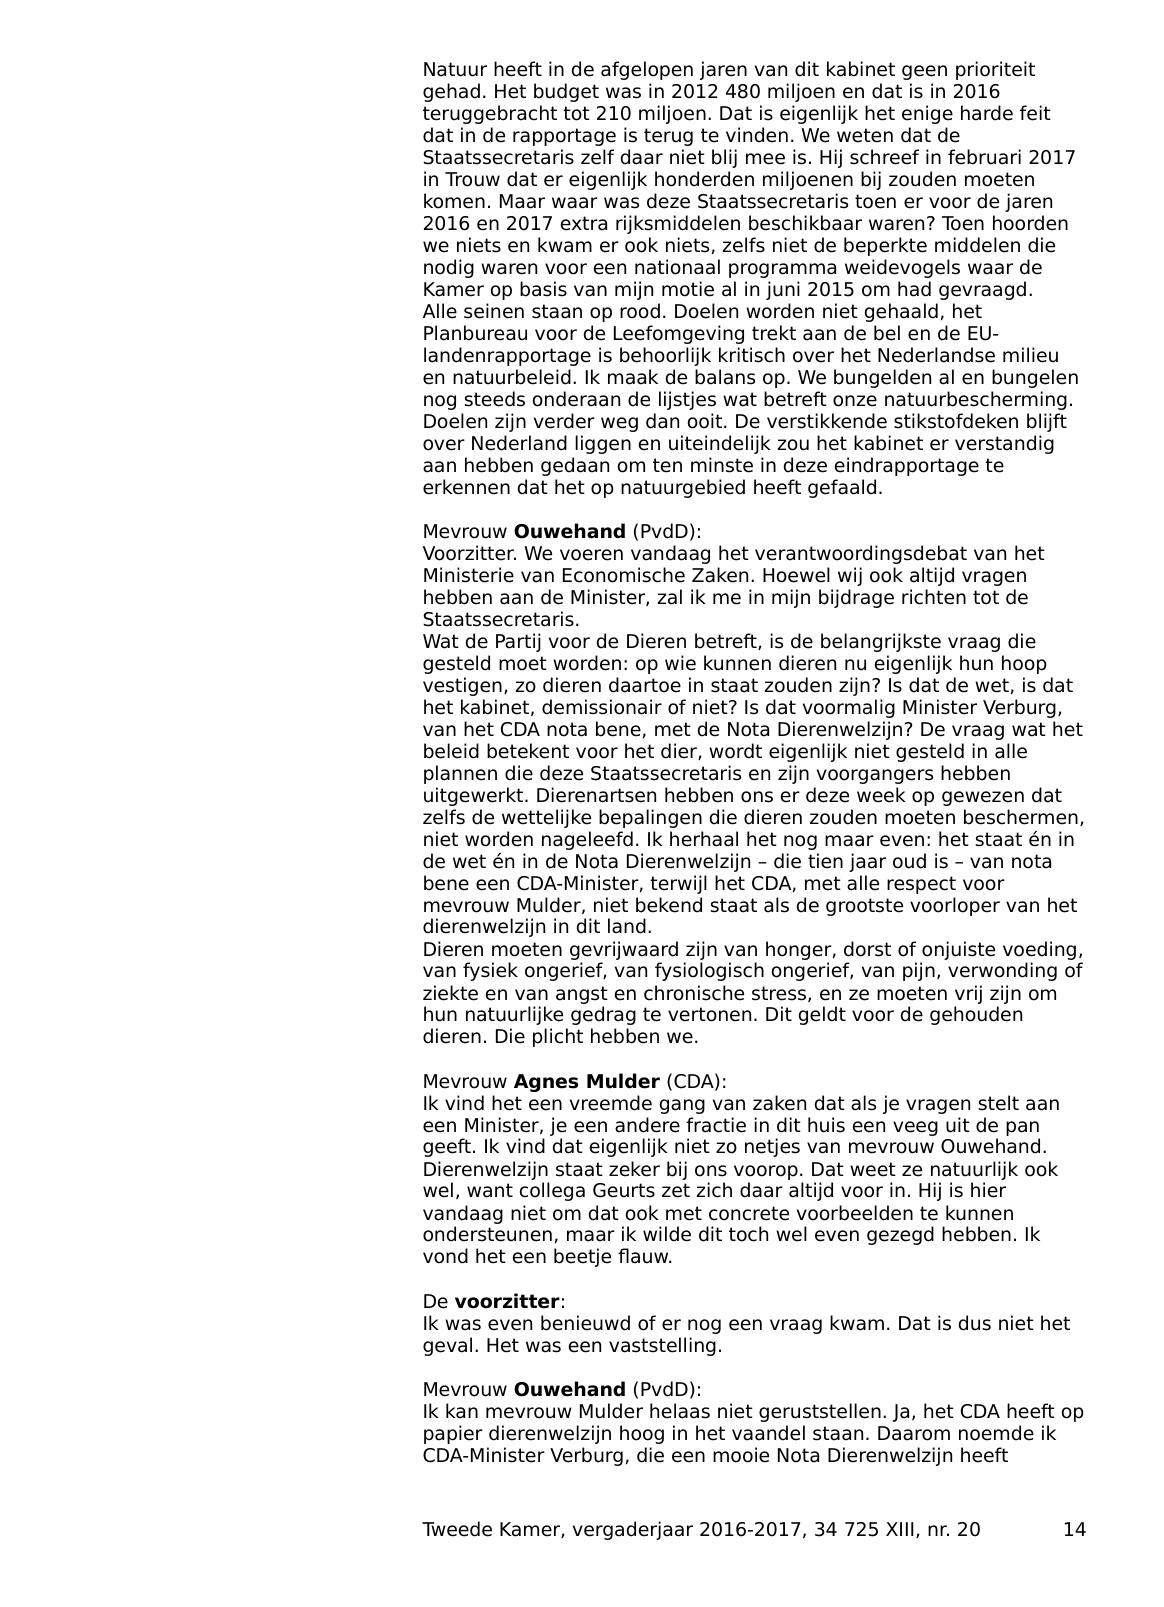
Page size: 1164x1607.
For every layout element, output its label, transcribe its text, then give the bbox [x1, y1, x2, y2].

text Mevrouw Ouwehand (PvdD): [422, 521, 1087, 543]
text Voorzitter. We voeren vandaag het verantwoordingsdebat van het Ministerie van Economische Zaken. Hoewel wij ook altijd vragen hebben aan de Minister, zal ik me in mijn bijdrage richten tot de Staatssecretaris. [422, 543, 1087, 631]
text Mevrouw Agnes Mulder (CDA): [422, 1071, 1087, 1092]
text Ik vind het een vreemde gang van zaken dat als je vragen stelt aan een Minister, je een andere fractie in dit huis een veeg uit de pan geeft. Ik vind dat eigenlijk niet zo netjes van mevrouw Ouwehand. Dierenwelzijn staat zeker bij ons voorop. Dat weet ze natuurlijk ook wel, want collega Geurts zet zich daar altijd voor in. Hij is hier vandaag niet om dat ook met concrete voorbeelden te kunnen ondersteunen, maar ik wilde dit toch wel even gezegd hebben. Ik vond het een beetje flauw. [422, 1092, 1087, 1268]
text Natuur heeft in de afgelopen jaren van dit kabinet geen prioriteit gehad. Het budget was in 2012 480 miljoen en dat is in 2016 teruggebracht tot 210 miljoen. Dat is eigenlijk het enige harde feit dat in de rapportage is terug te vinden. We weten dat de Staatssecretaris zelf daar niet blij mee is. Hij schreef in februari 2017 in Trouw dat er eigenlijk honderden miljoenen bij zouden moeten komen. Maar waar was deze Staatssecretaris toen er voor de jaren 2016 en 2017 extra rijksmiddelen beschikbaar waren? Toen hoorden we niets en kwam er ook niets, zelfs niet de beperkte middelen die nodig waren voor een nationaal programma weidevogels waar de Kamer op basis van mijn motie al in juni 2015 om had gevraagd. [422, 59, 1087, 301]
text Ik was even benieuwd of er nog een vraag kwam. Dat is dus niet het geval. Het was een vaststelling. [422, 1312, 1087, 1356]
text Ik kan mevrouw Mulder helaas niet geruststellen. Ja, het CDA heeft op papier dierenwelzijn hoog in het vaandel staan. Daarom noemde ik CDA-Minister Verburg, die een mooie Nota Dierenwelzijn heeft [422, 1401, 1087, 1467]
text Alle seinen staan op rood. Doelen worden niet gehaald, het Planbureau voor de Leefomgeving trekt aan de bel en de EU-landenrapportage is behoorlijk kritisch over het Nederlandse milieu en natuurbeleid. Ik maak de balans op. We bungelden al en bungelen nog steeds onderaan de lijstjes wat betreft onze natuurbescherming. Doelen zijn verder weg dan ooit. De verstikkende stikstofdeken blijft over Nederland liggen en uiteindelijk zou het kabinet er verstandig aan hebben gedaan om ten minste in deze eindrapportage te erkennen dat het op natuurgebied heeft gefaald. [422, 301, 1087, 499]
text Wat de Partij voor de Dieren betreft, is de belangrijkste vraag die gesteld moet worden: op wie kunnen dieren nu eigenlijk hun hoop vestigen, zo dieren daartoe in staat zouden zijn? Is dat de wet, is dat het kabinet, demissionair of niet? Is dat voormalig Minister Verburg, van het CDA nota bene, met de Nota Dierenwelzijn? De vraag wat het beleid betekent voor het dier, wordt eigenlijk niet gesteld in alle plannen die deze Staatssecretaris en zijn voorgangers hebben uitgewerkt. Dierenartsen hebben ons er deze week op gewezen dat zelfs de wettelijke bepalingen die dieren zouden moeten beschermen, niet worden nageleefd. Ik herhaal het nog maar even: het staat én in de wet én in de Nota Dierenwelzijn – die tien jaar oud is – van nota bene een CDA-Minister, terwijl het CDA, met alle respect voor mevrouw Mulder, niet bekend staat als de grootste voorloper van het dierenwelzijn in dit land. [422, 631, 1087, 938]
text Mevrouw Ouwehand (PvdD): [422, 1379, 1087, 1401]
text Dieren moeten gevrijwaard zijn van honger, dorst of onjuiste voeding, van fysiek ongerief, van fysiologisch ongerief, van pijn, verwonding of ziekte en van angst en chronische stress, en ze moeten vrij zijn om hun natuurlijke gedrag te vertonen. Dit geldt voor de gehouden dieren. Die plicht hebben we. [422, 938, 1087, 1048]
text De voorzitter: [422, 1291, 1087, 1312]
